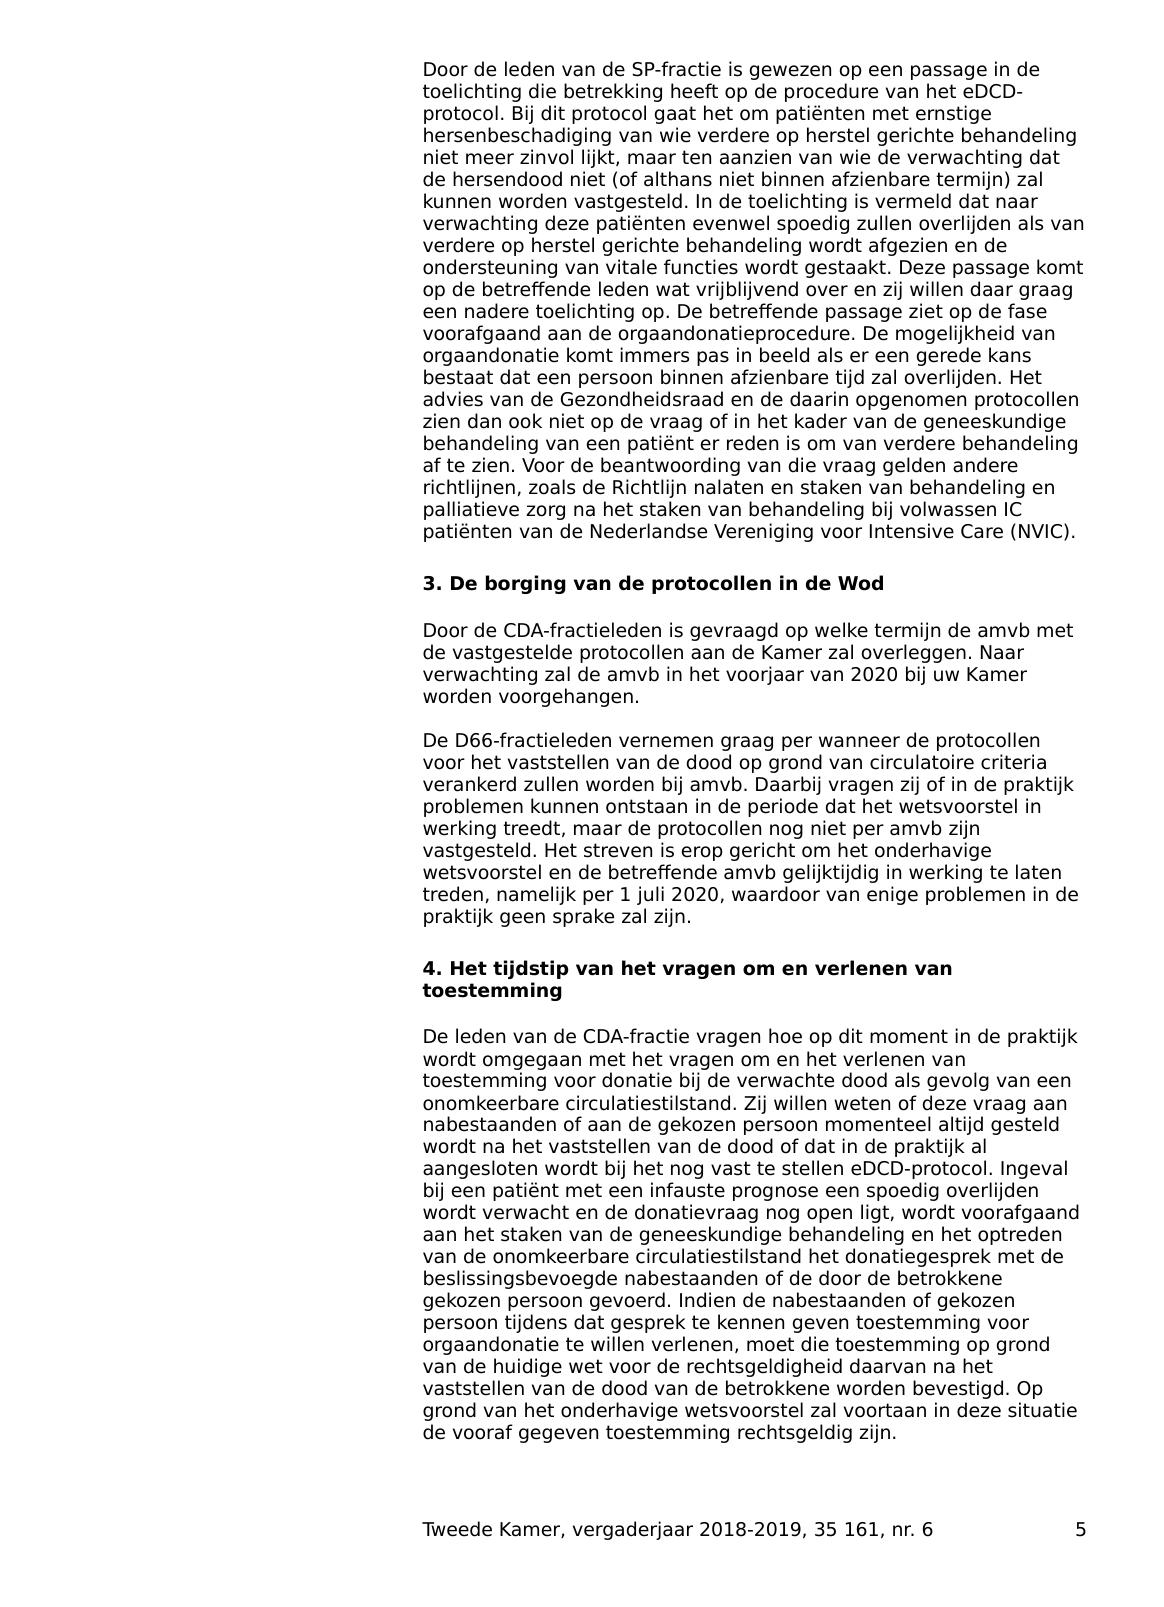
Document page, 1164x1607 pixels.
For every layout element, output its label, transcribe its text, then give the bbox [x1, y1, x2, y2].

subtitle 3. De borging van de protocollen in de Wod [422, 573, 1087, 594]
text Door de CDA-fractieleden is gevraagd op welke termijn de amvb met de vastgestelde protocollen aan de Kamer zal overleggen. Naar verwachting zal de amvb in het voorjaar van 2020 bij uw Kamer worden voorgehangen. [422, 619, 1087, 707]
text De D66-fractieleden vernemen graag per wanneer de protocollen voor het vaststellen van de dood op grond van circulatoire criteria verankerd zullen worden bij amvb. Daarbij vragen zij of in de praktijk problemen kunnen ontstaan in de periode dat het wetsvoorstel in werking treedt, maar de protocollen nog niet per amvb zijn vastgesteld. Het streven is erop gericht om het onderhavige wetsvoorstel en de betreffende amvb gelijktijdig in werking te laten treden, namelijk per 1 juli 2020, waardoor van enige problemen in de praktijk geen sprake zal zijn. [422, 730, 1087, 927]
text Door de leden van de SP-fractie is gewezen op een passage in de toelichting die betrekking heeft op de procedure van het eDCD-protocol. Bij dit protocol gaat het om patiënten met ernstige hersenbeschadiging van wie verdere op herstel gerichte behandeling niet meer zinvol lijkt, maar ten aanzien van wie de verwachting dat de hersendood niet (of althans niet binnen afzienbare termijn) zal kunnen worden vastgesteld. In de toelichting is vermeld dat naar verwachting deze patiënten evenwel spoedig zullen overlijden als van verdere op herstel gerichte behandeling wordt afgezien en de ondersteuning van vitale functies wordt gestaakt. Deze passage komt op de betreffende leden wat vrijblijvend over en zij willen daar graag een nadere toelichting op. De betreffende passage ziet op de fase voorafgaand aan de orgaandonatieprocedure. De mogelijkheid van orgaandonatie komt immers pas in beeld als er een gerede kans bestaat dat een persoon binnen afzienbare tijd zal overlijden. Het advies van de Gezondheidsraad en de daarin opgenomen protocollen zien dan ook niet op de vraag of in het kader van de geneeskundige behandeling van een patiënt er reden is om van verdere behandeling af te zien. Voor de beantwoording van die vraag gelden andere richtlijnen, zoals de Richtlijn nalaten en staken van behandeling en palliatieve zorg na het staken van behandeling bij volwassen IC patiënten van de Nederlandse Vereniging voor Intensive Care (NVIC). [422, 59, 1087, 543]
text De leden van de CDA-fractie vragen hoe op dit moment in de praktijk wordt omgegaan met het vragen om en het verlenen van toestemming voor donatie bij de verwachte dood als gevolg van een onomkeerbare circulatiestilstand. Zij willen weten of deze vraag aan nabestaanden of aan de gekozen persoon momenteel altijd gesteld wordt na het vaststellen van de dood of dat in de praktijk al aangesloten wordt bij het nog vast te stellen eDCD-protocol. Ingeval bij een patiënt met een infauste prognose een spoedig overlijden wordt verwacht en de donatievraag nog open ligt, wordt voorafgaand aan het staken van de geneeskundige behandeling en het optreden van de onomkeerbare circulatiestilstand het donatiegesprek met de beslissingsbevoegde nabestaanden of de door de betrokkene gekozen persoon gevoerd. Indien de nabestaanden of gekozen persoon tijdens dat gesprek te kennen geven toestemming voor orgaandonatie te willen verlenen, moet die toestemming op grond van de huidige wet voor de rechtsgeldigheid daarvan na het vaststellen van de dood van de betrokkene worden bevestigd. Op grond van het onderhavige wetsvoorstel zal voortaan in deze situatie de vooraf gegeven toestemming rechtsgeldig zijn. [422, 1026, 1087, 1444]
subtitle 4. Het tijdstip van het vragen om en verlenen van toestemming [422, 957, 1087, 1001]
